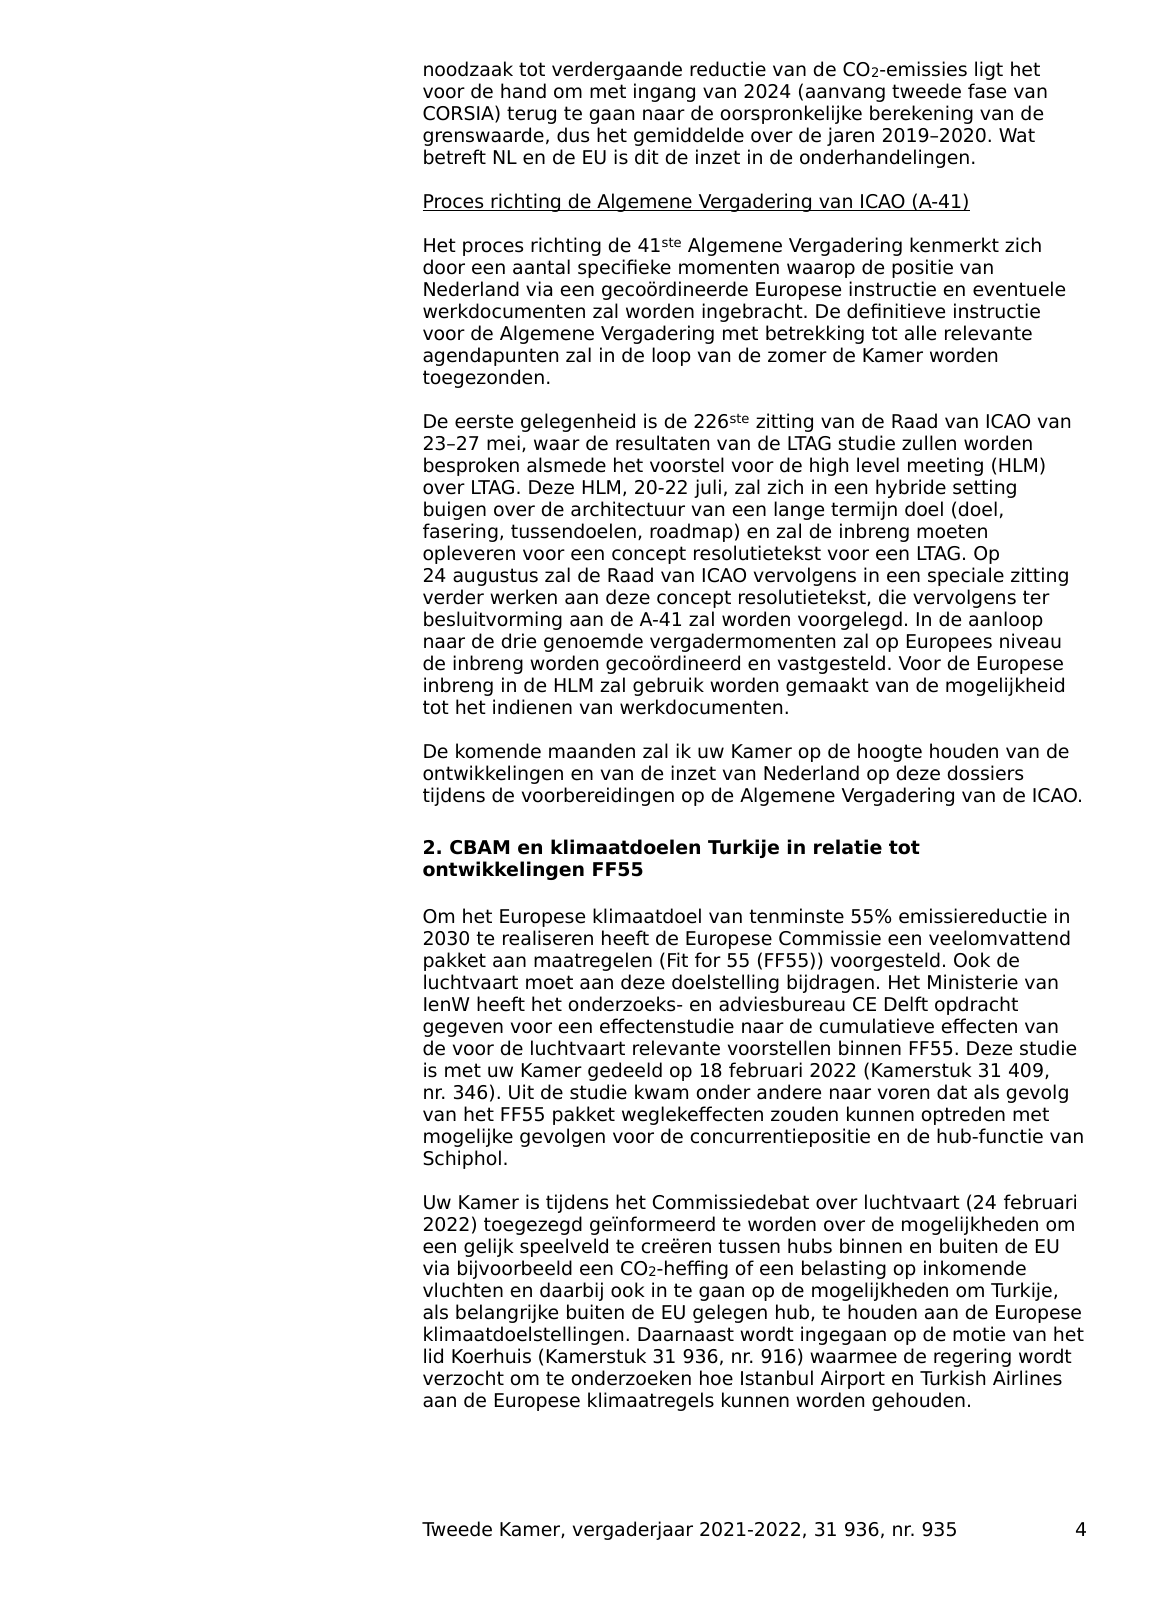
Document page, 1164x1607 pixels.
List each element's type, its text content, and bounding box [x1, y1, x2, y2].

text Het proces richting de 41ste Algemene Vergadering kenmerkt zich door een aantal specifieke momenten waarop de positie van Nederland via een gecoördineerde Europese instructie en eventuele werkdocumenten zal worden ingebracht. De definitieve instructie voor de Algemene Vergadering met betrekking tot alle relevante agendapunten zal in de loop van de zomer de Kamer worden toegezonden. [422, 235, 1087, 389]
subtitle 2. CBAM en klimaatdoelen Turkije in relatie tot ontwikkelingen FF55 [422, 837, 1087, 881]
text Om het Europese klimaatdoel van tenminste 55% emissiereductie in 2030 te realiseren heeft de Europese Commissie een veelomvattend pakket aan maatregelen (Fit for 55 (FF55)) voorgesteld. Ook de luchtvaart moet aan deze doelstelling bijdragen. Het Ministerie van IenW heeft het onderzoeks- en adviesbureau CE Delft opdracht gegeven voor een effectenstudie naar de cumulatieve effecten van de voor de luchtvaart relevante voorstellen binnen FF55. Deze studie is met uw Kamer gedeeld op 18 februari 2022 (Kamerstuk 31 409, nr. 346). Uit de studie kwam onder andere naar voren dat als gevolg van het FF55 pakket weglekeffecten zouden kunnen optreden met mogelijke gevolgen voor de concurrentiepositie en de hub-functie van Schiphol. [422, 906, 1087, 1170]
text De komende maanden zal ik uw Kamer op de hoogte houden van de ontwikkelingen en van de inzet van Nederland op deze dossiers tijdens de voorbereidingen op de Algemene Vergadering van de ICAO. [422, 741, 1087, 807]
text Uw Kamer is tijdens het Commissiedebat over luchtvaart (24 februari 2022) toegezegd geïnformeerd te worden over de mogelijkheden om een gelijk speelveld te creëren tussen hubs binnen en buiten de EU via bijvoorbeeld een CO2-heffing of een belasting op inkomende vluchten en daarbij ook in te gaan op de mogelijkheden om Turkije, als belangrijke buiten de EU gelegen hub, te houden aan de Europese klimaatdoelstellingen. Daarnaast wordt ingegaan op de motie van het lid Koerhuis (Kamerstuk 31 936, nr. 916) waarmee de regering wordt verzocht om te onderzoeken hoe Istanbul Airport en Turkish Airlines aan de Europese klimaatregels kunnen worden gehouden. [422, 1192, 1087, 1412]
text noodzaak tot verdergaande reductie van de CO2-emissies ligt het voor de hand om met ingang van 2024 (aanvang tweede fase van CORSIA) terug te gaan naar de oorspronkelijke berekening van de grenswaarde, dus het gemiddelde over de jaren 2019–2020. Wat betreft NL en de EU is dit de inzet in de onderhandelingen. [422, 59, 1087, 169]
subtitle Proces richting de Algemene Vergadering van ICAO (A-41) [422, 191, 1087, 213]
text De eerste gelegenheid is de 226ste zitting van de Raad van ICAO van 23–27 mei, waar de resultaten van de LTAG studie zullen worden besproken alsmede het voorstel voor de high level meeting (HLM) over LTAG. Deze HLM, 20-22 juli, zal zich in een hybride setting buigen over de architectuur van een lange termijn doel (doel, fasering, tussendoelen, roadmap) en zal de inbreng moeten opleveren voor een concept resolutietekst voor een LTAG. Op 24 augustus zal de Raad van ICAO vervolgens in een speciale zitting verder werken aan deze concept resolutietekst, die vervolgens ter besluitvorming aan de A-41 zal worden voorgelegd. In de aanloop naar de drie genoemde vergadermomenten zal op Europees niveau de inbreng worden gecoördineerd en vastgesteld. Voor de Europese inbreng in de HLM zal gebruik worden gemaakt van de mogelijkheid tot het indienen van werkdocumenten. [422, 411, 1087, 719]
